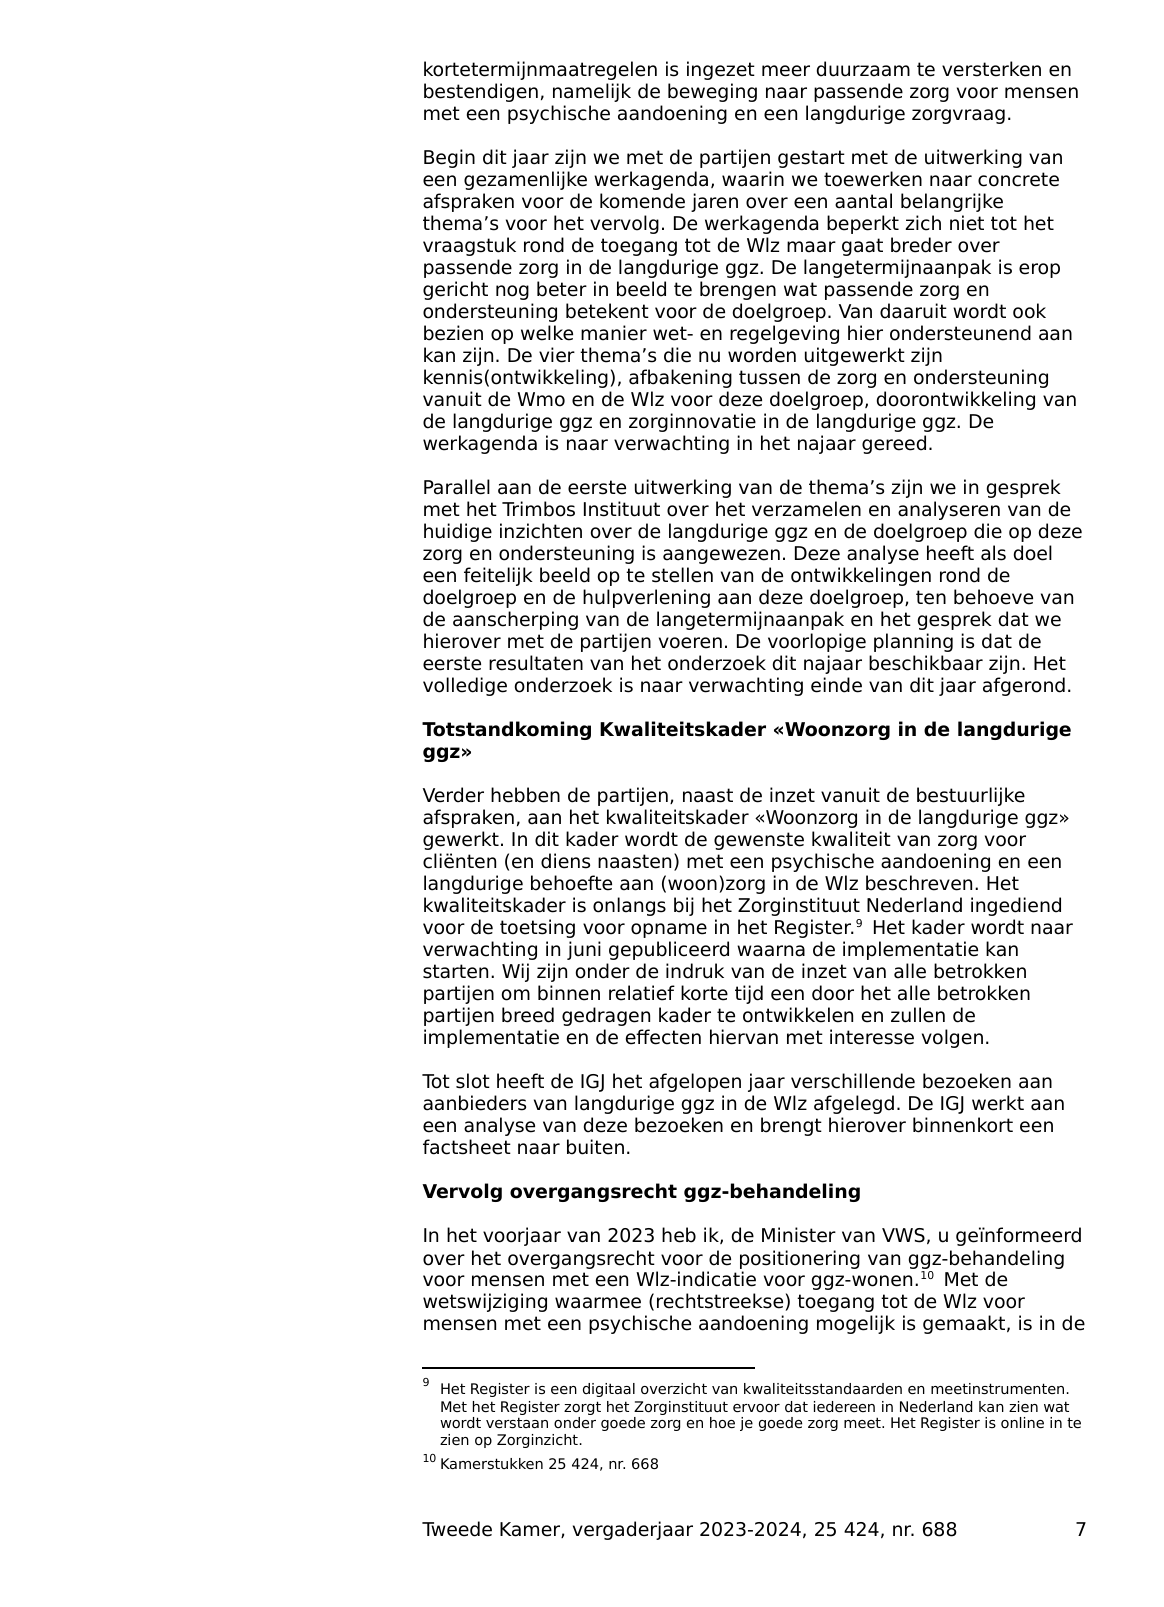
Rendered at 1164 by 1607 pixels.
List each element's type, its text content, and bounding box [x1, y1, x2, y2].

text In het voorjaar van 2023 heb ik, de Minister van VWS, u geïnformeerd over het overgangsrecht voor de positionering van ggz-behandeling voor mensen met een Wlz-indicatie voor ggz-wonen. Met de wetswijziging waarmee (rechtstreekse) toegang tot de Wlz voor mensen met een psychische aandoening mogelijk is gemaakt, is in de [422, 1225, 1087, 1335]
text Het Register is een digitaal overzicht van kwaliteitsstandaarden en meetinstrumenten. Met het Register zorgt het Zorginstituut ervoor dat iedereen in Nederland kan zien wat wordt verstaan onder goede zorg en hoe je goede zorg meet. Het Register is online in te zien op Zorginzicht. [422, 1377, 1087, 1449]
subtitle Totstandkoming Kwaliteitskader «Woonzorg in de langdurige ggz» [422, 719, 1087, 763]
text Parallel aan de eerste uitwerking van de thema’s zijn we in gesprek met het Trimbos Instituut over het verzamelen en analyseren van de huidige inzichten over de langdurige ggz en de doelgroep die op deze zorg en ondersteuning is aangewezen. Deze analyse heeft als doel een feitelijk beeld op te stellen van de ontwikkelingen rond de doelgroep en de hulpverlening aan deze doelgroep, ten behoeve van de aanscherping van de langetermijnaanpak en het gesprek dat we hierover met de partijen voeren. De voorlopige planning is dat de eerste resultaten van het onderzoek dit najaar beschikbaar zijn. Het volledige onderzoek is naar verwachting einde van dit jaar afgerond. [422, 477, 1087, 697]
text Kamerstukken 25 424, nr. 668 [422, 1452, 1087, 1474]
subtitle Vervolg overgangsrecht ggz-behandeling [422, 1181, 1087, 1203]
text Verder hebben de partijen, naast de inzet vanuit de bestuurlijke afspraken, aan het kwaliteitskader «Woonzorg in de langdurige ggz» gewerkt. In dit kader wordt de gewenste kwaliteit van zorg voor cliënten (en diens naasten) met een psychische aandoening en een langdurige behoefte aan (woon)zorg in de Wlz beschreven. Het kwaliteitskader is onlangs bij het Zorginstituut Nederland ingediend voor de toetsing voor opname in het Register. Het kader wordt naar verwachting in juni gepubliceerd waarna de implementatie kan starten. Wij zijn onder de indruk van de inzet van alle betrokken partijen om binnen relatief korte tijd een door het alle betrokken partijen breed gedragen kader te ontwikkelen en zullen de implementatie en de effecten hiervan met interesse volgen. [422, 785, 1087, 1049]
text kortetermijnmaatregelen is ingezet meer duurzaam te versterken en bestendigen, namelijk de beweging naar passende zorg voor mensen met een psychische aandoening en een langdurige zorgvraag. [422, 59, 1087, 125]
text Begin dit jaar zijn we met de partijen gestart met de uitwerking van een gezamenlijke werkagenda, waarin we toewerken naar concrete afspraken voor de komende jaren over een aantal belangrijke thema’s voor het vervolg. De werkagenda beperkt zich niet tot het vraagstuk rond de toegang tot de Wlz maar gaat breder over passende zorg in de langdurige ggz. De langetermijnaanpak is erop gericht nog beter in beeld te brengen wat passende zorg en ondersteuning betekent voor de doelgroep. Van daaruit wordt ook bezien op welke manier wet- en regelgeving hier ondersteunend aan kan zijn. De vier thema’s die nu worden uitgewerkt zijn kennis(ontwikkeling), afbakening tussen de zorg en ondersteuning vanuit de Wmo en de Wlz voor deze doelgroep, doorontwikkeling van de langdurige ggz en zorginnovatie in de langdurige ggz. De werkagenda is naar verwachting in het najaar gereed. [422, 147, 1087, 455]
text Tot slot heeft de IGJ het afgelopen jaar verschillende bezoeken aan aanbieders van langdurige ggz in de Wlz afgelegd. De IGJ werkt aan een analyse van deze bezoeken en brengt hierover binnenkort een factsheet naar buiten. [422, 1071, 1087, 1159]
